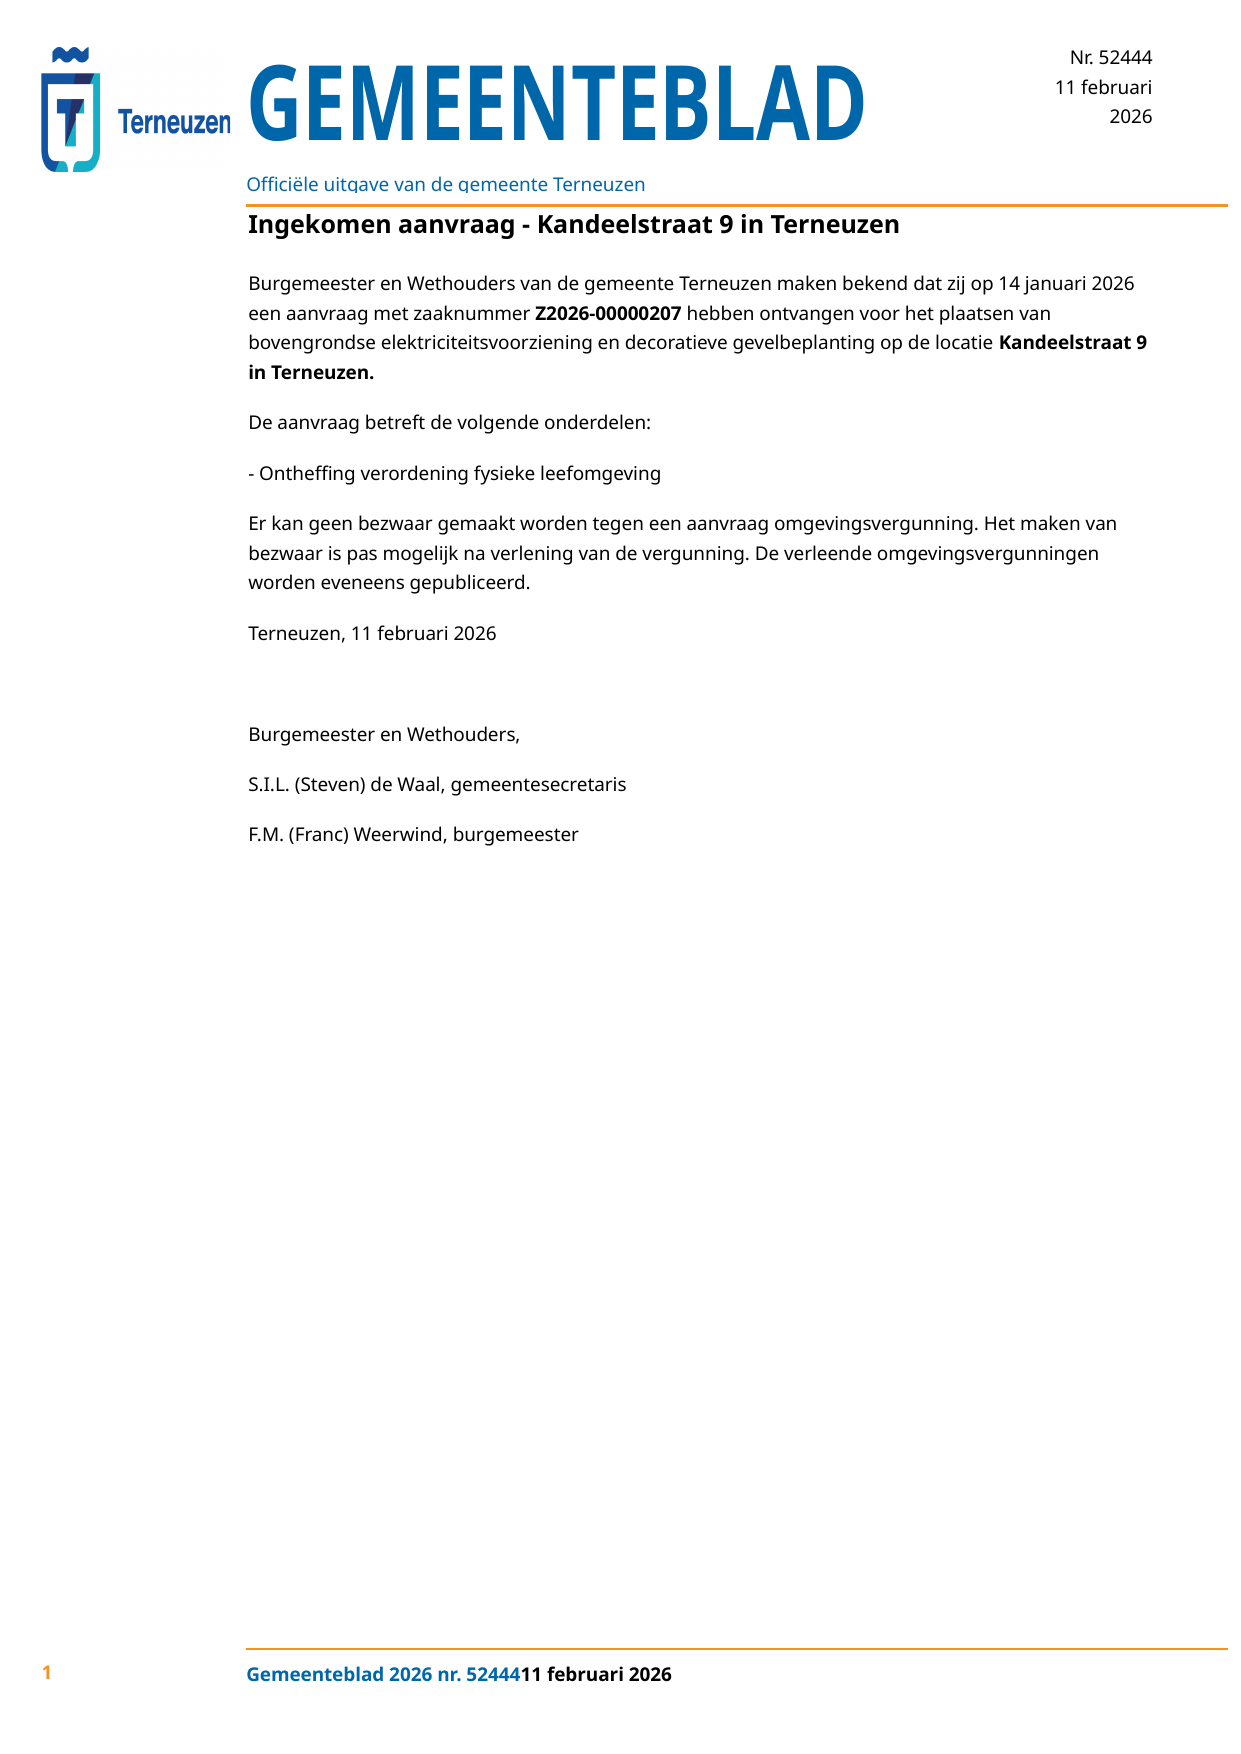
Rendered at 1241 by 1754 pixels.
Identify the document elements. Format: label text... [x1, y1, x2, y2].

text Burgemeester en Wethouders, [248, 721, 1152, 746]
text - Ontheffing verordening fysieke leefomgeving [248, 460, 1152, 486]
text Er kan geen bezwaar gemaakt worden tegen een aanvraag omgevingsvergunning. Het maken van bezwaar is pas mogelijk na verlening van de vergunning. De verleende omgevingsvergunningen worden eveneens gepubliceerd. [248, 510, 1152, 595]
text Terneuzen, 11 februari 2026 [248, 620, 1152, 646]
text S.I.L. (Steven) de Waal, gemeentesecretaris [248, 771, 1152, 797]
text Ingekomen aanvraag - Kandeelstraat 9 in Terneuzen [248, 207, 1152, 241]
picture [41, 47, 231, 172]
text De aanvraag betreft de volgende onderdelen: [248, 409, 1152, 435]
text F.M. (Franc) Weerwind, burgemeester [248, 822, 1152, 847]
text Burgemeester en Wethouders van de gemeente Terneuzen maken bekend dat zij op 14 januari 2026 een aanvraag met zaaknummer Z2026-00000207 hebben ontvangen voor het plaatsen van bovengrondse elektriciteitsvoorziening en decoratieve gevelbeplanting op de locatie Kandeelstraat 9 in Terneuzen. [248, 270, 1152, 385]
